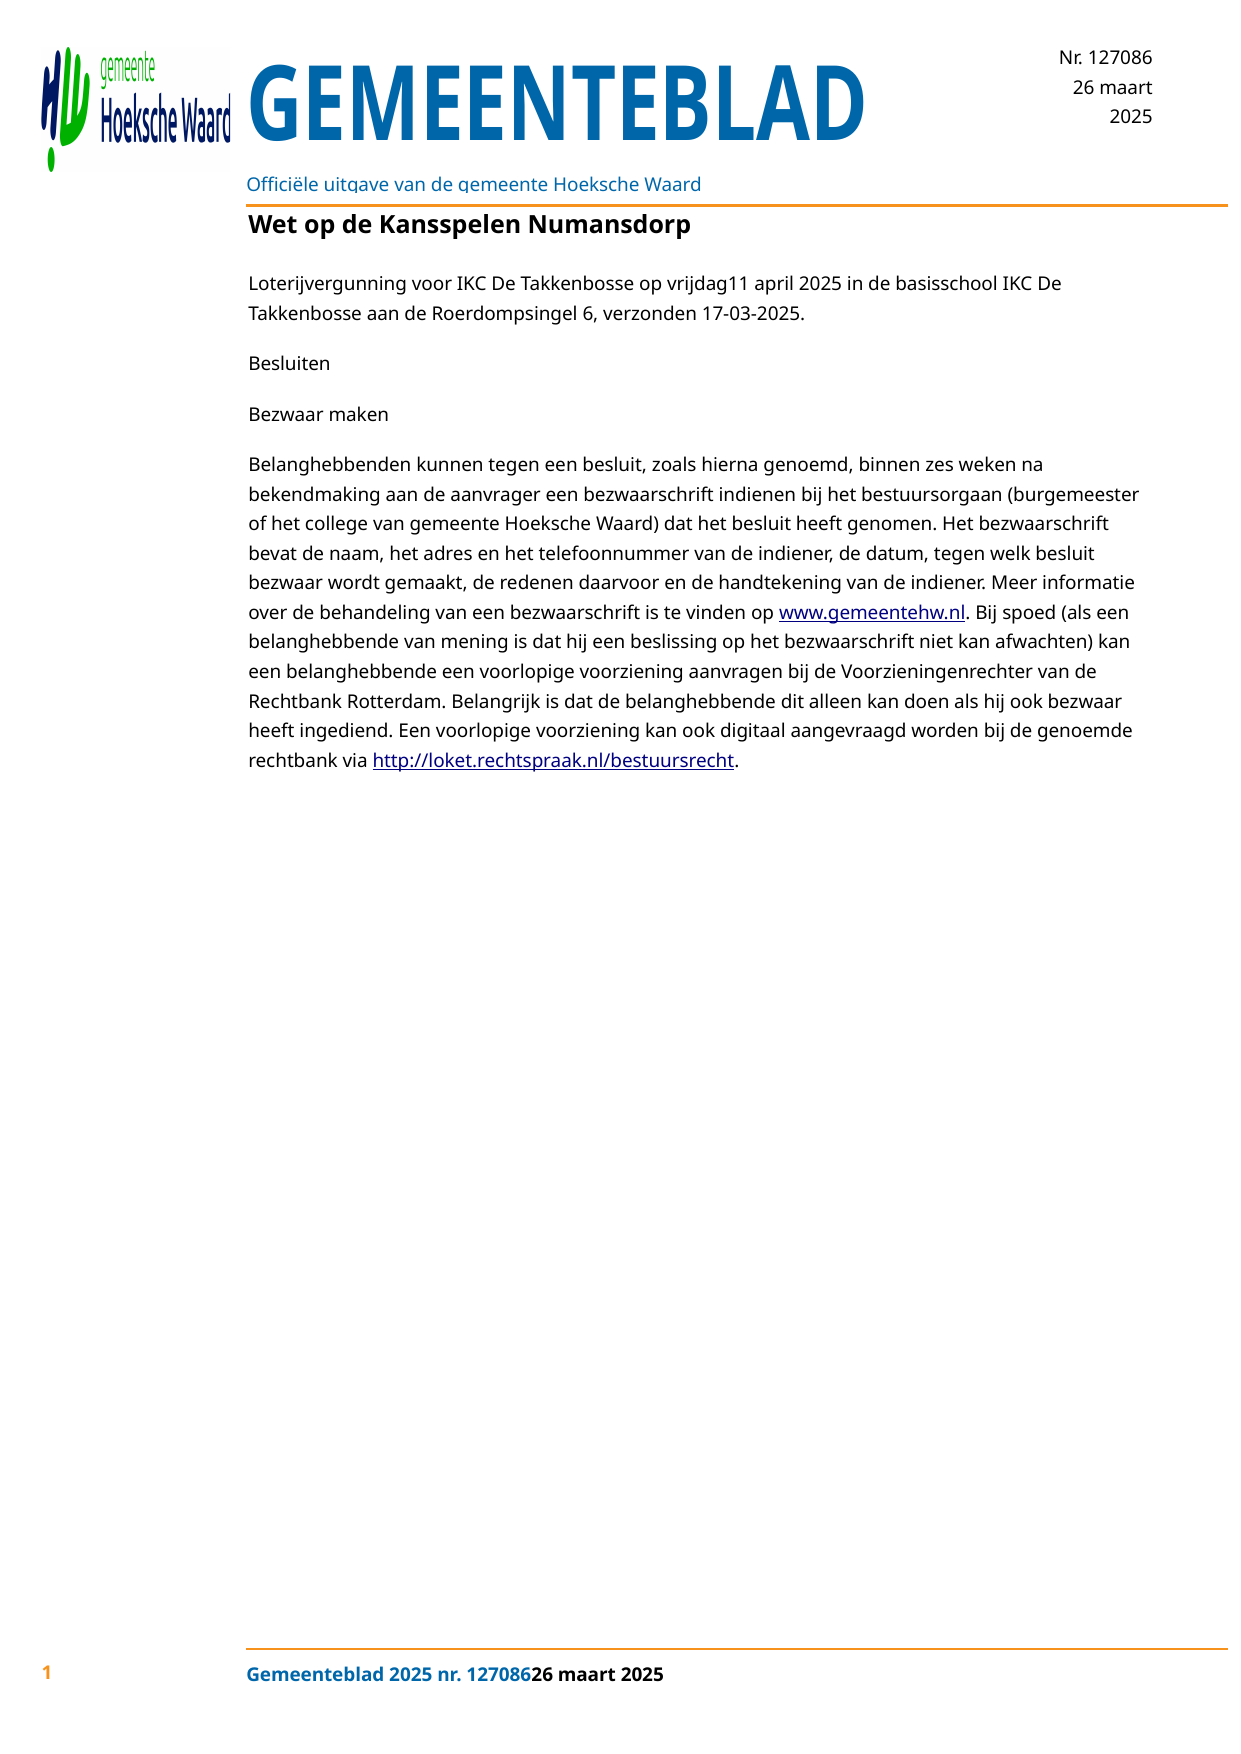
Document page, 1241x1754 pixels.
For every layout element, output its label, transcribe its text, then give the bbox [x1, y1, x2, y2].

text Loterijvergunning voor IKC De Takkenbosse op vrijdag11 april 2025 in de basisschool IKC De Takkenbosse aan de Roerdompsingel 6, verzonden 17-03-2025. [248, 270, 1152, 326]
text Bezwaar maken [248, 401, 1152, 426]
picture [41, 47, 231, 172]
text Wet op de Kansspelen Numansdorp [248, 207, 1152, 241]
text Besluiten [248, 350, 1152, 376]
text Belanghebbenden kunnen tegen een besluit, zoals hierna genoemd, binnen zes weken na bekendmaking aan de aanvrager een bezwaarschrift indienen bij het bestuursorgaan (burgemeester of het college van gemeente Hoeksche Waard) dat het besluit heeft genomen. Het bezwaarschrift bevat de naam, het adres en het telefoonnummer van de indiener, de datum, tegen welk besluit bezwaar wordt gemaakt, de redenen daarvoor en de handtekening van de indiener. Meer informatie over de behandeling van een bezwaarschrift is te vinden op www.gemeentehw.nl. Bij spoed (als een belanghebbende van mening is dat hij een beslissing op het bezwaarschrift niet kan afwachten) kan een belanghebbende een voorlopige voorziening aanvragen bij de Voorzieningenrechter van de Rechtbank Rotterdam. Belangrijk is dat de belanghebbende dit alleen kan doen als hij ook bezwaar heeft ingediend. Een voorlopige voorziening kan ook digitaal aangevraagd worden bij de genoemde rechtbank via http://loket.rechtspraak.nl/bestuursrecht. [248, 451, 1152, 773]
